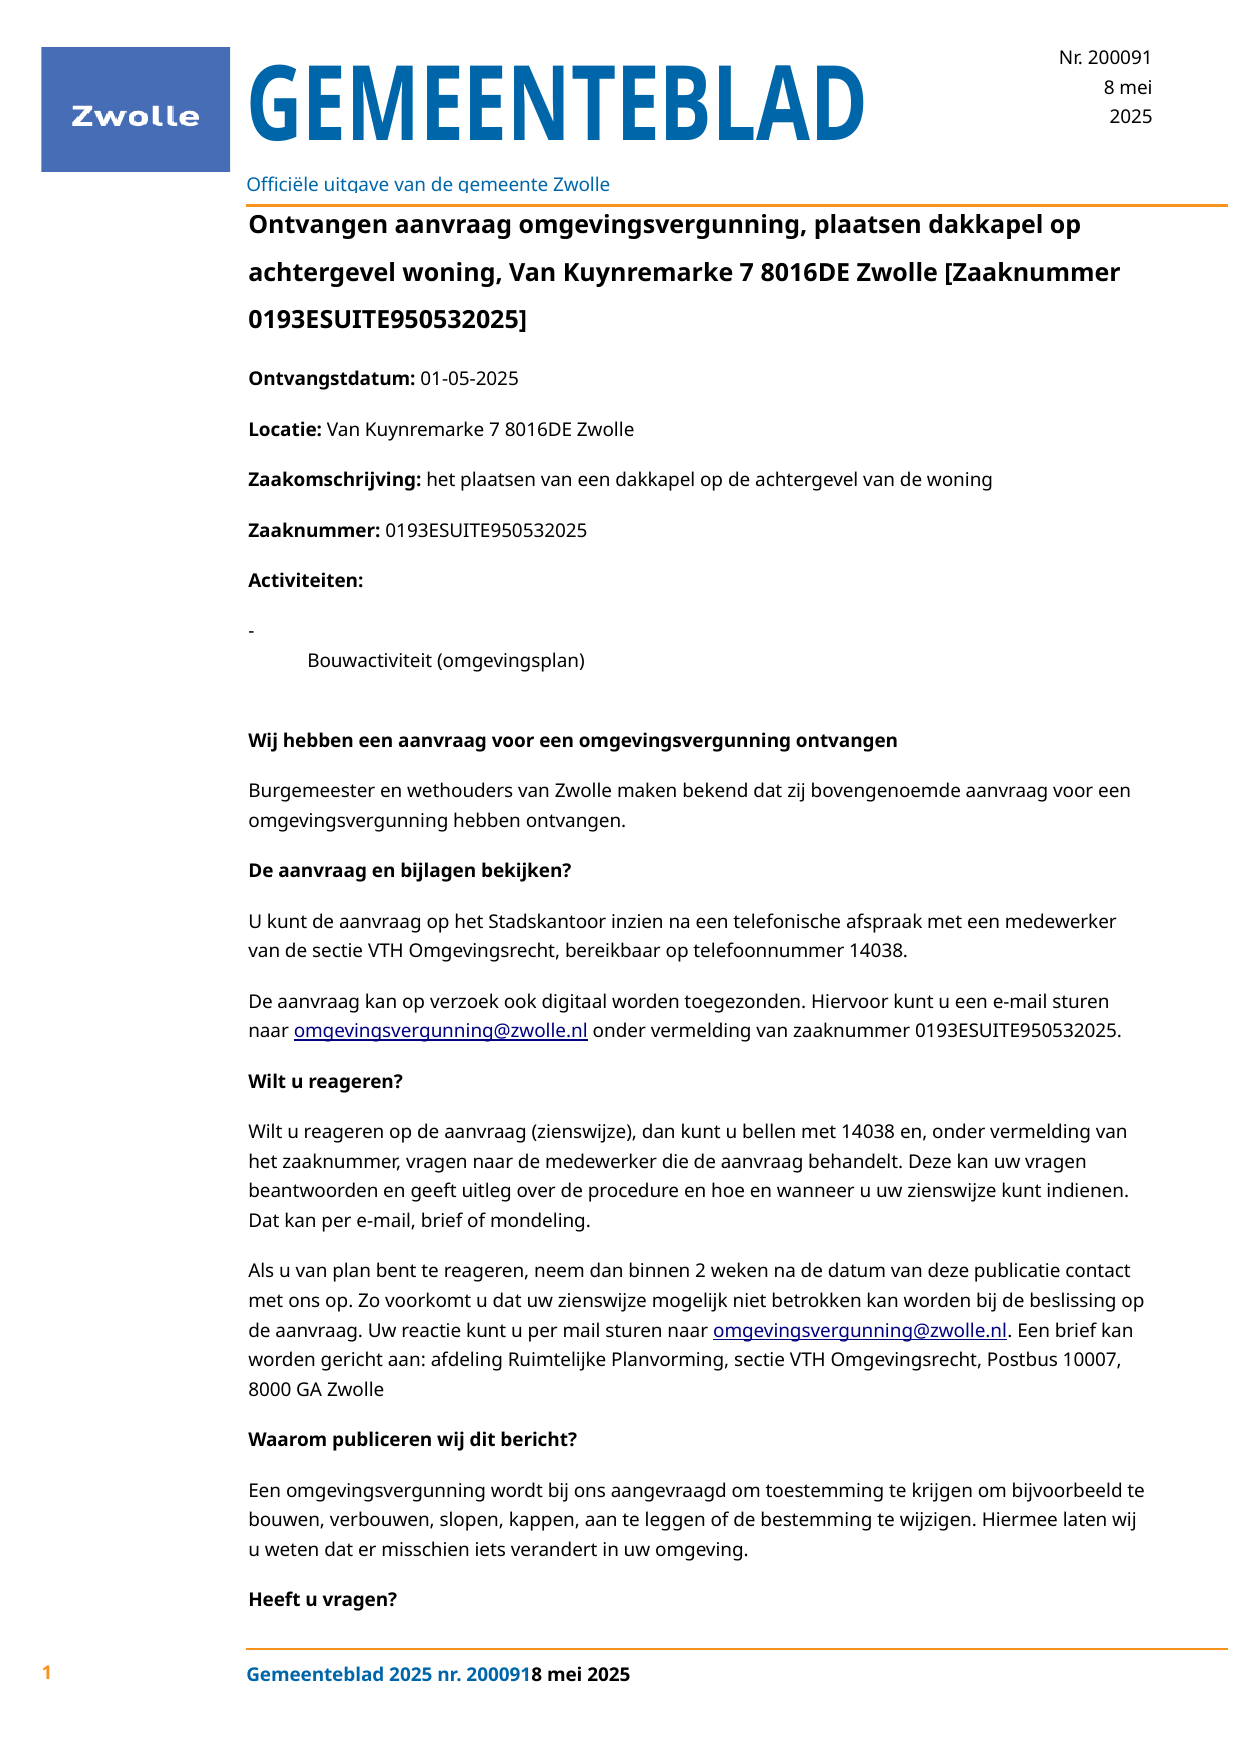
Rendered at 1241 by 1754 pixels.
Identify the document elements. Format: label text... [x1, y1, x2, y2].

text Wilt u reageren? [248, 1068, 1152, 1094]
text Locatie: Van Kuynremarke 7 8016DE Zwolle [248, 416, 1152, 442]
text U kunt de aanvraag op het Stadskantoor inzien na een telefonische afspraak met een medewerker van de sectie VTH Omgevingsrecht, bereikbaar op telefoonnummer 14038. [248, 908, 1152, 963]
text Zaakomschrijving: het plaatsen van een dakkapel op de achtergevel van de woning [248, 466, 1152, 492]
text De aanvraag en bijlagen bekijken? [248, 858, 1152, 883]
list Bouwactiviteit (omgevingsplan) [248, 647, 1152, 673]
text Activiteiten: [248, 567, 1152, 593]
text Wilt u reageren op de aanvraag (zienswijze), dan kunt u bellen met 14038 en, onder vermelding van het zaaknummer, vragen naar de medewerker die de aanvraag behandelt. Deze kan uw vragen beantwoorden en geeft uitleg over de procedure en hoe en wanneer u uw zienswijze kunt indienen. Dat kan per e-mail, brief of mondeling. [248, 1118, 1152, 1233]
picture [41, 47, 231, 172]
text Burgemeester en wethouders van Zwolle maken bekend dat zij bovengenoemde aanvraag voor een omgevingsvergunning hebben ontvangen. [248, 778, 1152, 833]
text Ontvangen aanvraag omgevingsvergunning, plaatsen dakkapel op achtergevel woning, Van Kuynremarke 7 8016DE Zwolle [Zaaknummer 0193ESUITE950532025] [248, 207, 1152, 336]
text Wij hebben een aanvraag voor een omgevingsvergunning ontvangen [248, 727, 1152, 753]
text Ontvangstdatum: 01-05-2025 [248, 366, 1152, 391]
text Als u van plan bent te reageren, neem dan binnen 2 weken na de datum van deze publicatie contact met ons op. Zo voorkomt u dat uw zienswijze mogelijk niet betrokken kan worden bij de beslissing op de aanvraag. Uw reactie kunt u per mail sturen naar omgevingsvergunning@zwolle.nl. Een brief kan worden gericht aan: afdeling Ruimtelijke Planvorming, sectie VTH Omgevingsrecht, Postbus 10007, 8000 GA Zwolle [248, 1258, 1152, 1402]
text Een omgevingsvergunning wordt bij ons aangevraagd om toestemming te krijgen om bijvoorbeeld te bouwen, verbouwen, slopen, kappen, aan te leggen of de bestemming te wijzigen. Hiermee laten wij u weten dat er misschien iets verandert in uw omgeving. [248, 1477, 1152, 1562]
text Heeft u vragen? [248, 1586, 1152, 1612]
text Zaaknummer: 0193ESUITE950532025 [248, 517, 1152, 542]
text Waarom publiceren wij dit bericht? [248, 1426, 1152, 1452]
text De aanvraag kan op verzoek ook digitaal worden toegezonden. Hiervoor kunt u een e-mail sturen naar omgevingsvergunning@zwolle.nl onder vermelding van zaaknummer 0193ESUITE950532025. [248, 988, 1152, 1043]
